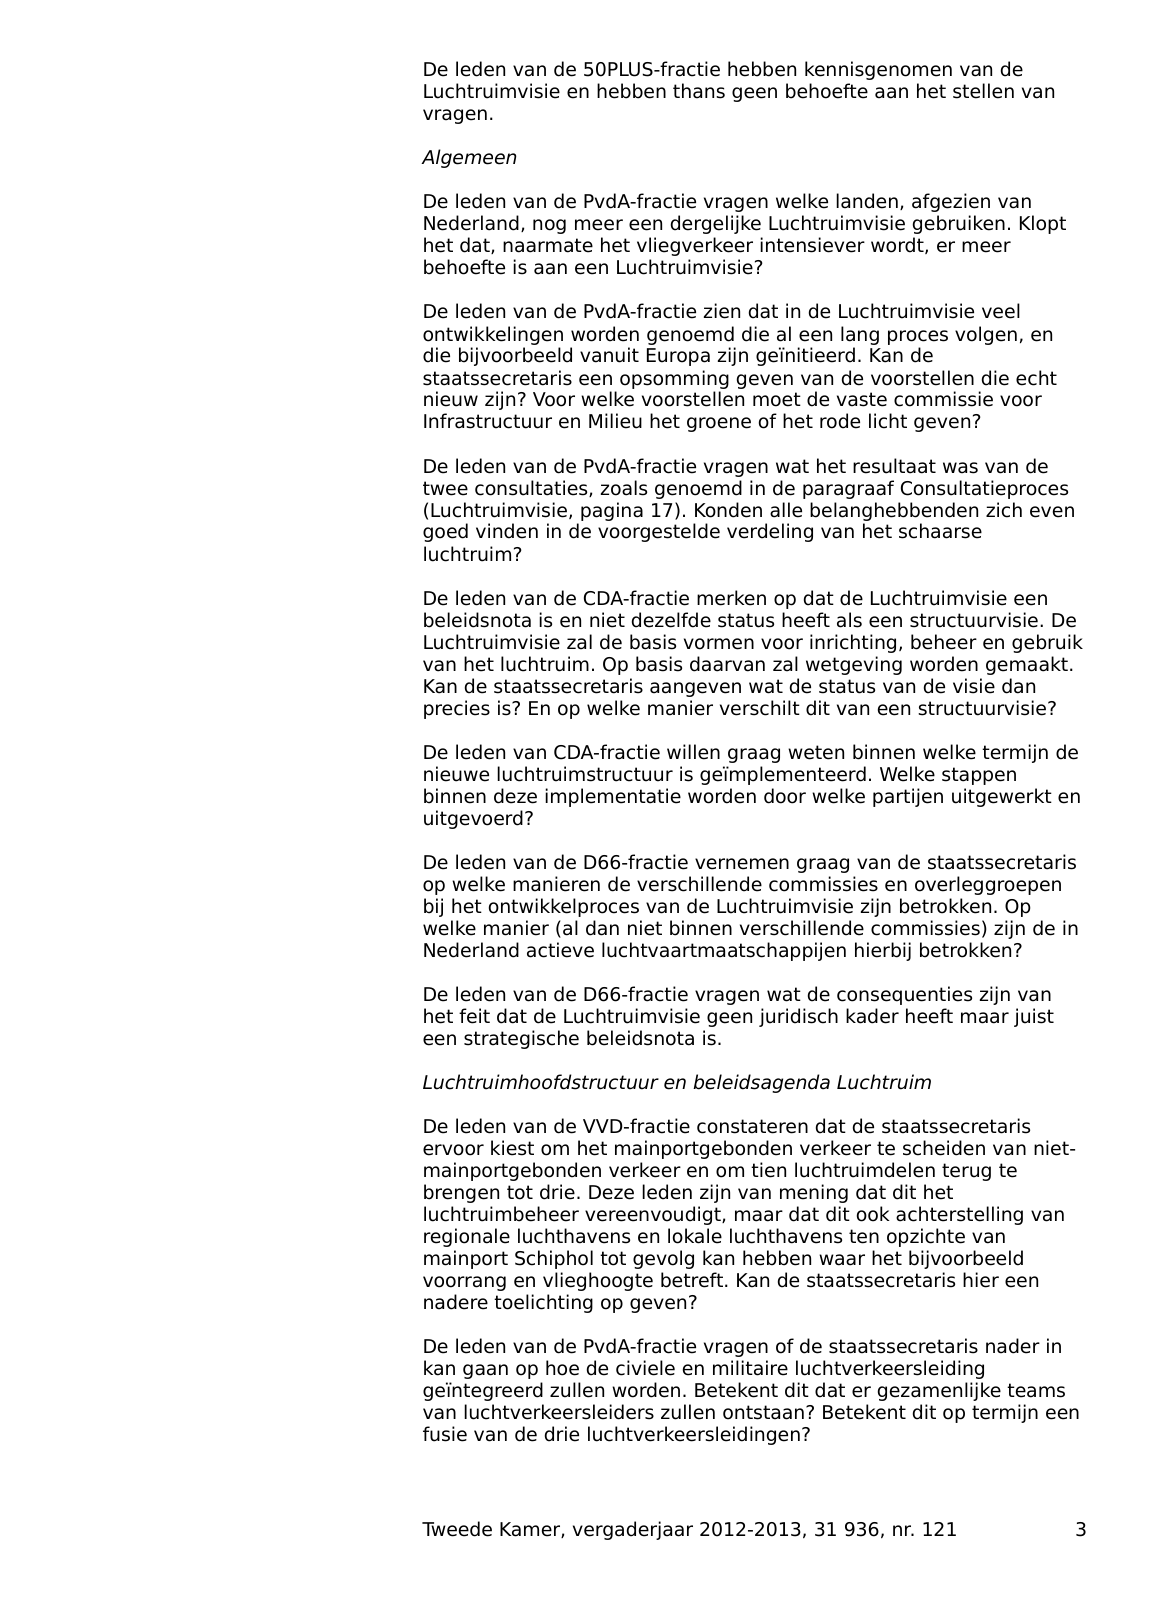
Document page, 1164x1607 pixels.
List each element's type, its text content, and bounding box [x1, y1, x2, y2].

text De leden van CDA-fractie willen graag weten binnen welke termijn de nieuwe luchtruimstructuur is geïmplementeerd. Welke stappen binnen deze implementatie worden door welke partijen uitgewerkt en uitgevoerd? [422, 742, 1087, 829]
text De leden van de PvdA-fractie vragen of de staatssecretaris nader in kan gaan op hoe de civiele en militaire luchtverkeersleiding geïntegreerd zullen worden. Betekent dit dat er gezamenlijke teams van luchtverkeersleiders zullen ontstaan? Betekent dit op termijn een fusie van de drie luchtverkeersleidingen? [422, 1336, 1087, 1446]
subtitle Algemeen [422, 147, 1087, 169]
text De leden van de D66-fractie vernemen graag van de staatssecretaris op welke manieren de verschillende commissies en overleggroepen bij het ontwikkelproces van de Luchtruimvisie zijn betrokken. Op welke manier (al dan niet binnen verschillende commissies) zijn de in Nederland actieve luchtvaartmaatschappijen hierbij betrokken? [422, 852, 1087, 962]
text De leden van de PvdA-fractie vragen welke landen, afgezien van Nederland, nog meer een dergelijke Luchtruimvisie gebruiken. Klopt het dat, naarmate het vliegverkeer intensiever wordt, er meer behoefte is aan een Luchtruimvisie? [422, 191, 1087, 279]
text De leden van de VVD-fractie constateren dat de staatssecretaris ervoor kiest om het mainportgebonden verkeer te scheiden van niet-mainportgebonden verkeer en om tien luchtruimdelen terug te brengen tot drie. Deze leden zijn van mening dat dit het luchtruimbeheer vereenvoudigt, maar dat dit ook achterstelling van regionale luchthavens en lokale luchthavens ten opzichte van mainport Schiphol tot gevolg kan hebben waar het bijvoorbeeld voorrang en vlieghoogte betreft. Kan de staatssecretaris hier een nadere toelichting op geven? [422, 1116, 1087, 1314]
text De leden van de 50PLUS-fractie hebben kennisgenomen van de Luchtruimvisie en hebben thans geen behoefte aan het stellen van vragen. [422, 59, 1087, 125]
subtitle Luchtruimhoofdstructuur en beleidsagenda Luchtruim [422, 1072, 1087, 1094]
text De leden van de CDA-fractie merken op dat de Luchtruimvisie een beleidsnota is en niet dezelfde status heeft als een structuurvisie. De Luchtruimvisie zal de basis vormen voor inrichting, beheer en gebruik van het luchtruim. Op basis daarvan zal wetgeving worden gemaakt. Kan de staatssecretaris aangeven wat de status van de visie dan precies is? En op welke manier verschilt dit van een structuurvisie? [422, 588, 1087, 719]
text De leden van de D66-fractie vragen wat de consequenties zijn van het feit dat de Luchtruimvisie geen juridisch kader heeft maar juist een strategische beleidsnota is. [422, 984, 1087, 1050]
text De leden van de PvdA-fractie vragen wat het resultaat was van de twee consultaties, zoals genoemd in de paragraaf Consultatieproces (Luchtruimvisie, pagina 17). Konden alle belanghebbenden zich even goed vinden in de voorgestelde verdeling van het schaarse luchtruim? [422, 456, 1087, 565]
text De leden van de PvdA-fractie zien dat in de Luchtruimvisie veel ontwikkelingen worden genoemd die al een lang proces volgen, en die bijvoorbeeld vanuit Europa zijn geïnitieerd. Kan de staatssecretaris een opsomming geven van de voorstellen die echt nieuw zijn? Voor welke voorstellen moet de vaste commissie voor Infrastructuur en Milieu het groene of het rode licht geven? [422, 301, 1087, 433]
